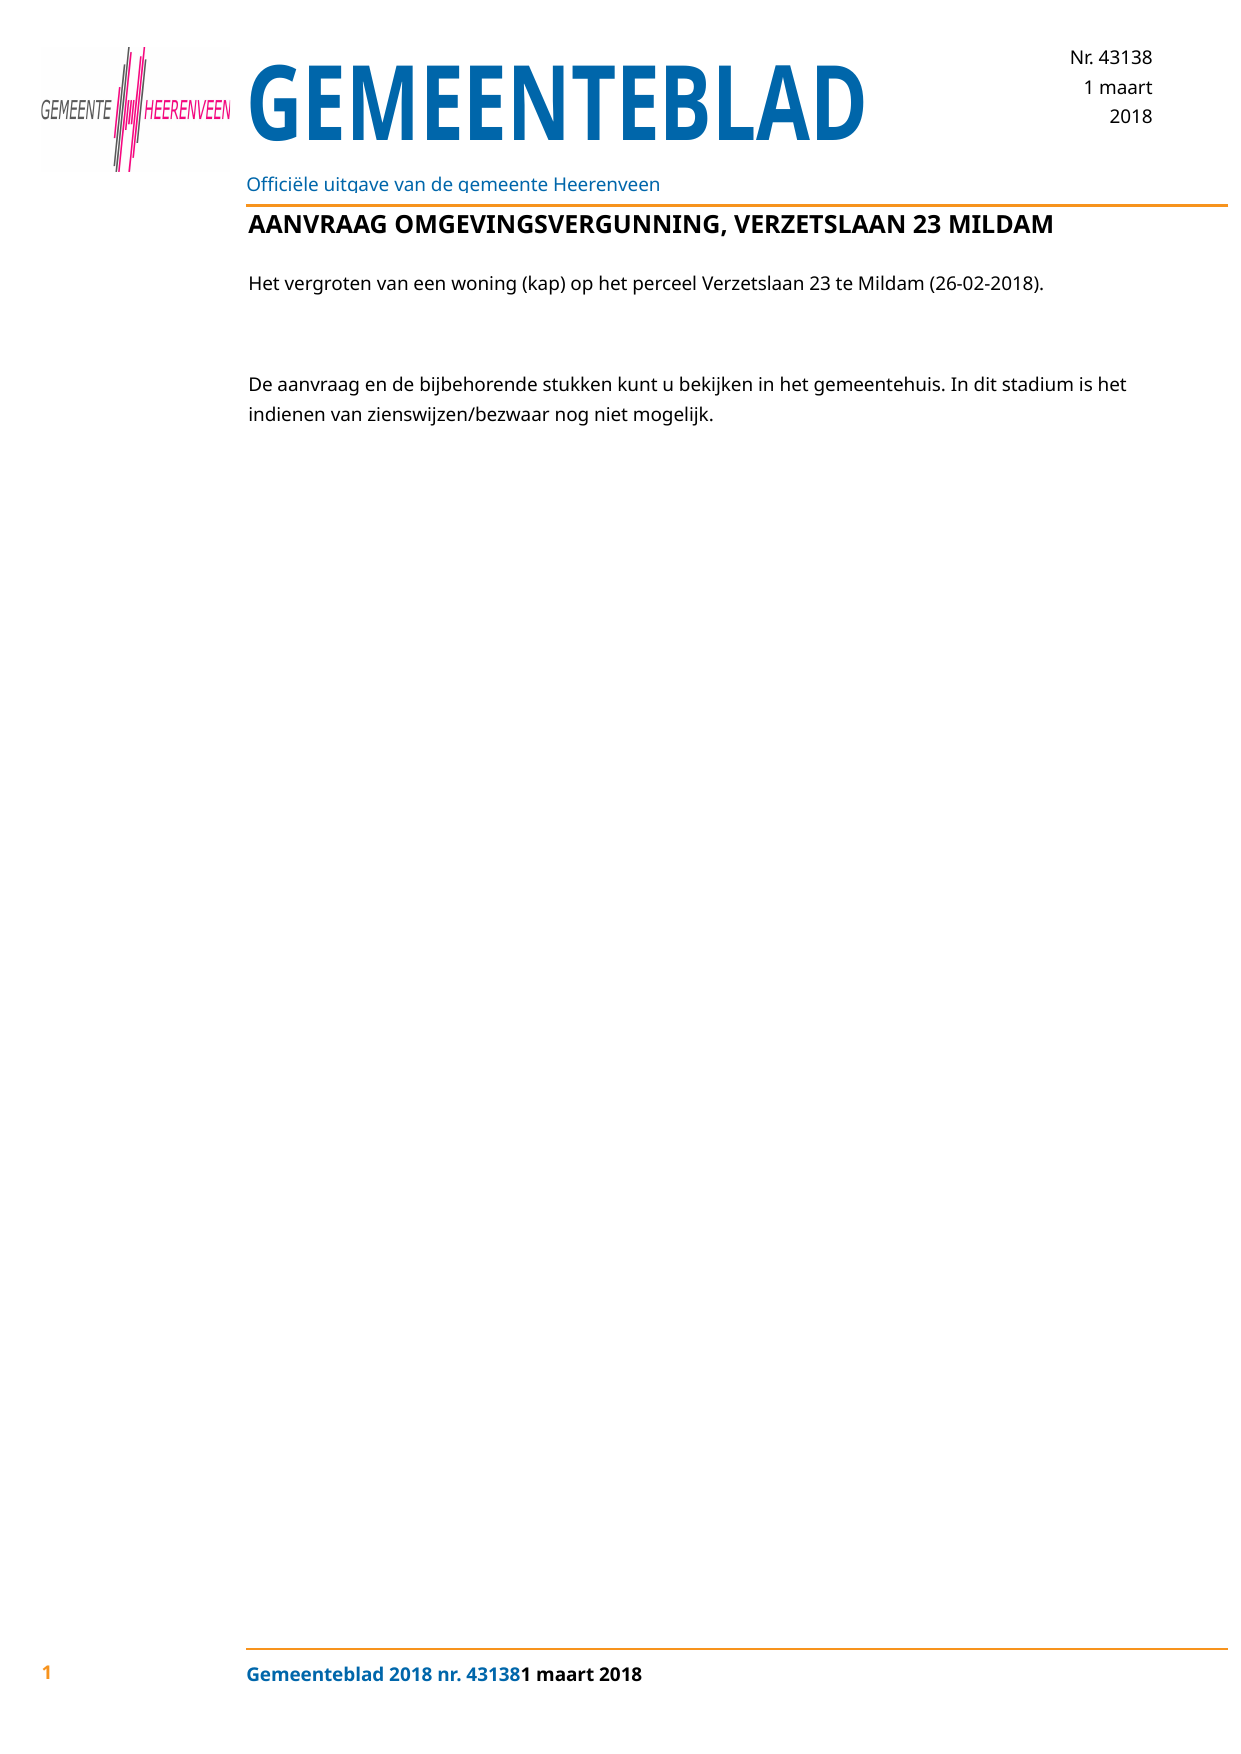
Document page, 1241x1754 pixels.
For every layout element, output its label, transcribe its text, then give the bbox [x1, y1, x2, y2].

picture [41, 47, 231, 172]
text Het vergroten van een woning (kap) op het perceel Verzetslaan 23 te Mildam (26-02-2018). [248, 270, 1152, 296]
text De aanvraag en de bijbehorende stukken kunt u bekijken in het gemeentehuis. In dit stadium is het indienen van zienswijzen/bezwaar nog niet mogelijk. [248, 371, 1152, 426]
text AANVRAAG OMGEVINGSVERGUNNING, VERZETSLAAN 23 MILDAM [248, 207, 1152, 241]
